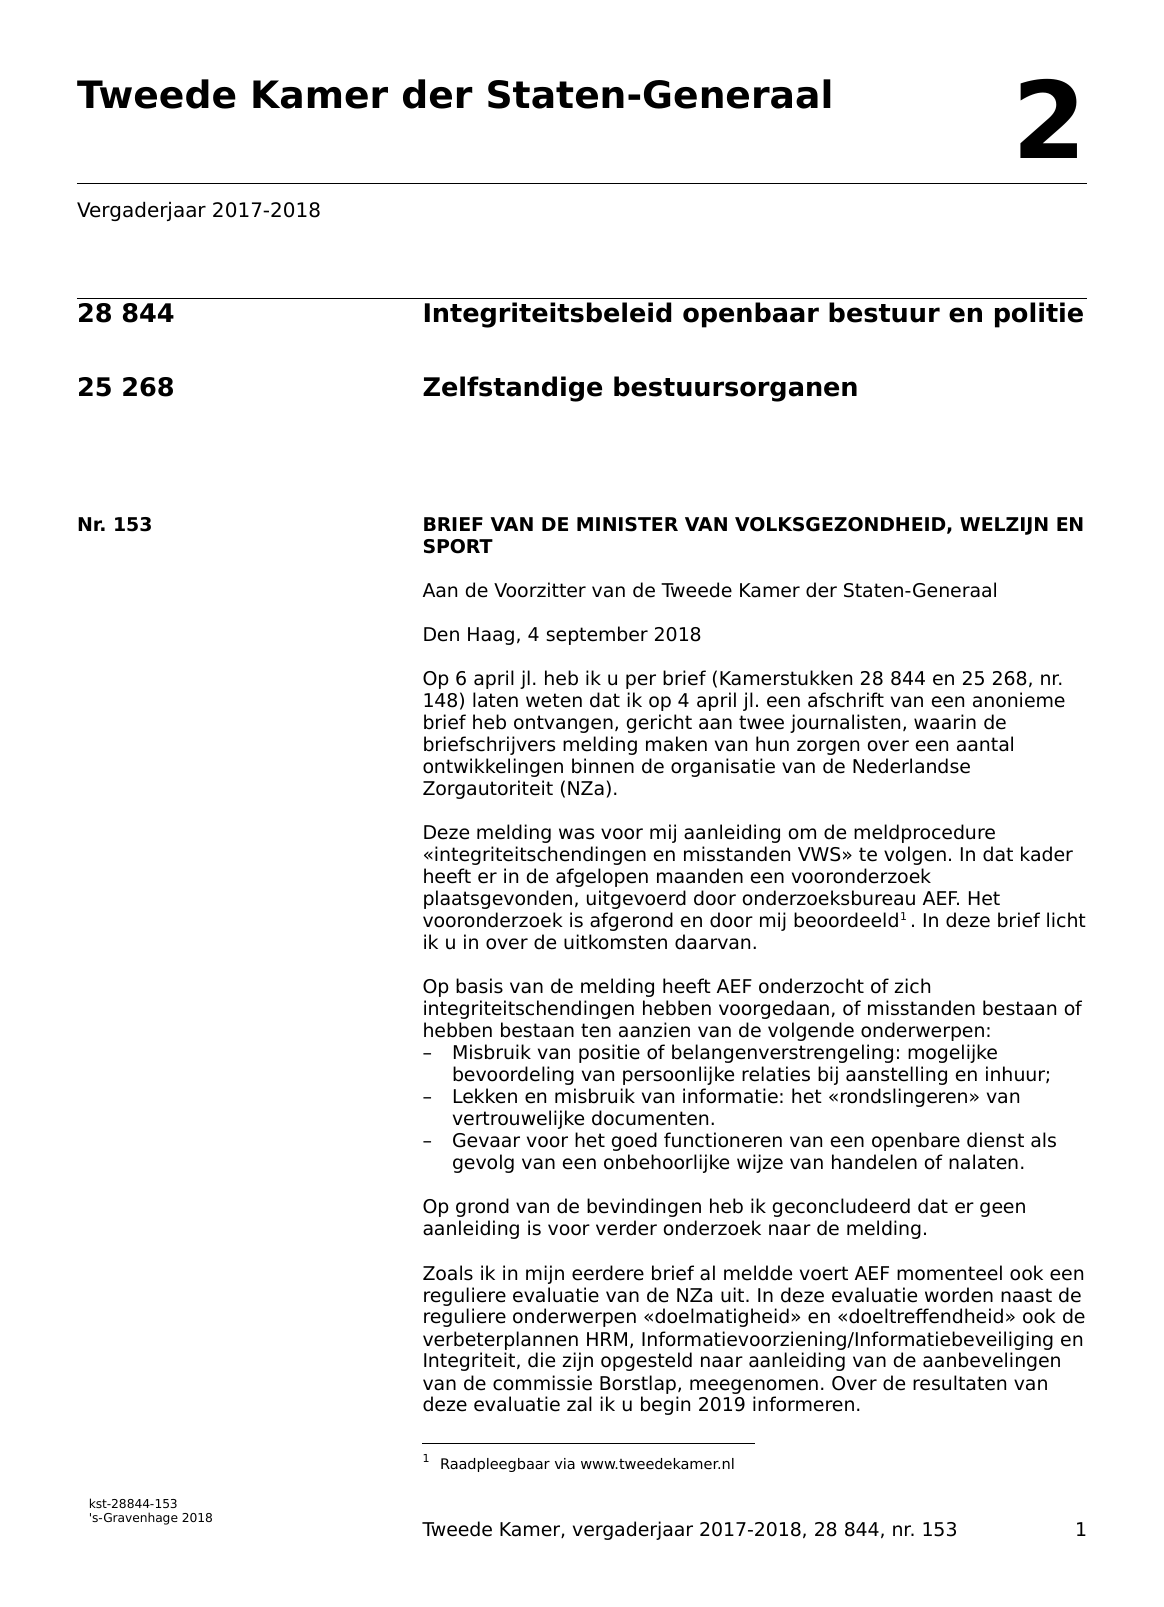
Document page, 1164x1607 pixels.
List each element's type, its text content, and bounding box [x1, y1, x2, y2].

text Deze melding was voor mij aanleiding om de meldprocedure «integriteitschendingen en misstanden VWS» te volgen. In dat kader heeft er in de afgelopen maanden een vooronderzoek plaatsgevonden, uitgevoerd door onderzoeksbureau AEF. Het vooronderzoek is afgerond en door mij beoordeeld. In deze brief licht ik u in over de uitkomsten daarvan. [422, 822, 1087, 954]
text Aan de Voorzitter van de Tweede Kamer der Staten-Generaal [422, 580, 1087, 602]
text kst-28844-153 [88, 1497, 323, 1511]
text Op 6 april jl. heb ik u per brief (Kamerstukken 28 844 en 25 268, nr. 148) laten weten dat ik op 4 april jl. een afschrift van een anonieme brief heb ontvangen, gericht aan twee journalisten, waarin de briefschrijvers melding maken van hun zorgen over een aantal ontwikkelingen binnen de organisatie van de Nederlandse Zorgautoriteit (NZa). [422, 668, 1087, 800]
text – Gevaar voor het goed functioneren van een openbare dienst als gevolg van een onbehoorlijke wijze van handelen of nalaten. [422, 1130, 1087, 1174]
text 's-Gravenhage 2018 [88, 1511, 323, 1525]
text – Misbruik van positie of belangenverstrengeling: mogelijke bevoordeling van persoonlijke relaties bij aanstelling en inhuur; [422, 1042, 1087, 1086]
table_header Tweede Kamer der Staten-Generaal [77, 59, 886, 183]
text Op basis van de melding heeft AEF onderzocht of zich integriteitschendingen hebben voorgedaan, of misstanden bestaan of hebben bestaan ten aanzien van de volgende onderwerpen: [422, 976, 1087, 1042]
text Zoals ik in mijn eerdere brief al meldde voert AEF momenteel ook een reguliere evaluatie van de NZa uit. In deze evaluatie worden naast de reguliere onderwerpen «doelmatigheid» en «doeltreffendheid» ook de verbeterplannen HRM, Informatievoorziening/Informatiebeveiliging en Integriteit, die zijn opgesteld naar aanleiding van de aanbevelingen van de commissie Borstlap, meegenomen. Over de resultaten van deze evaluatie zal ik u begin 2019 informeren. [422, 1262, 1087, 1416]
text Raadpleegbaar via www.tweedekamer.nl [422, 1452, 1087, 1474]
subtitle Nr. 153 BRIEF VAN DE MINISTER VAN VOLKSGEZONDHEID, WELZIJN EN SPORT [77, 514, 1087, 558]
table_cell Vergaderjaar 2017-2018 [77, 184, 1087, 298]
subtitle 25 268 Zelfstandige bestuursorganen [77, 373, 1087, 403]
subtitle 28 844 Integriteitsbeleid openbaar bestuur en politie [77, 299, 1087, 329]
text Den Haag, 4 september 2018 [422, 624, 1087, 646]
table_header 2 [886, 59, 1087, 183]
text – Lekken en misbruik van informatie: het «rondslingeren» van vertrouwelijke documenten. [422, 1086, 1087, 1130]
text Op grond van de bevindingen heb ik geconcludeerd dat er geen aanleiding is voor verder onderzoek naar de melding. [422, 1196, 1087, 1240]
